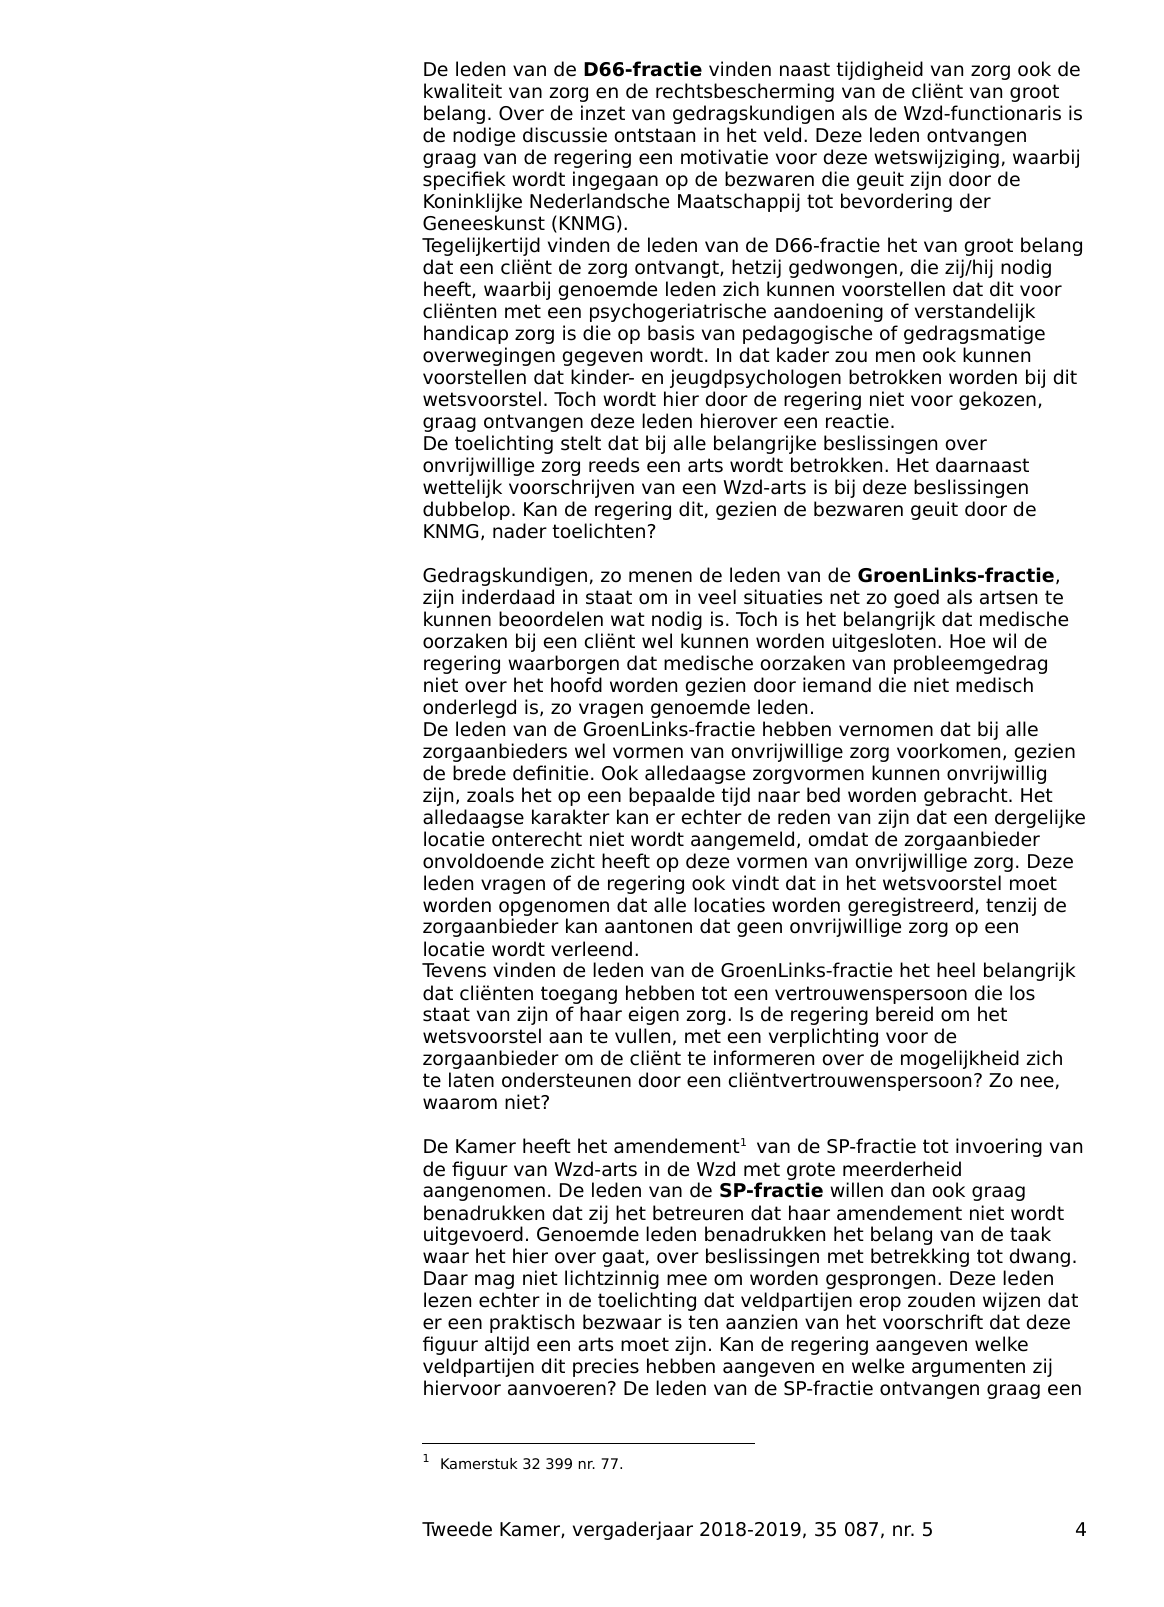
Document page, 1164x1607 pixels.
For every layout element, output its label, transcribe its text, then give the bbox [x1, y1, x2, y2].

text Tevens vinden de leden van de GroenLinks-fractie het heel belangrijk dat cliënten toegang hebben tot een vertrouwenspersoon die los staat van zijn of haar eigen zorg. Is de regering bereid om het wetsvoorstel aan te vullen, met een verplichting voor de zorgaanbieder om de cliënt te informeren over de mogelijkheid zich te laten ondersteunen door een cliëntvertrouwenspersoon? Zo nee, waarom niet? [422, 960, 1087, 1114]
text De leden van de GroenLinks-fractie hebben vernomen dat bij alle zorgaanbieders wel vormen van onvrijwillige zorg voorkomen, gezien de brede definitie. Ook alledaagse zorgvormen kunnen onvrijwillig zijn, zoals het op een bepaalde tijd naar bed worden gebracht. Het alledaagse karakter kan er echter de reden van zijn dat een dergelijke locatie onterecht niet wordt aangemeld, omdat de zorgaanbieder onvoldoende zicht heeft op deze vormen van onvrijwillige zorg. Deze leden vragen of de regering ook vindt dat in het wetsvoorstel moet worden opgenomen dat alle locaties worden geregistreerd, tenzij de zorgaanbieder kan aantonen dat geen onvrijwillige zorg op een locatie wordt verleend. [422, 719, 1087, 960]
text Tegelijkertijd vinden de leden van de D66-fractie het van groot belang dat een cliënt de zorg ontvangt, hetzij gedwongen, die zij/hij nodig heeft, waarbij genoemde leden zich kunnen voorstellen dat dit voor cliënten met een psychogeriatrische aandoening of verstandelijk handicap zorg is die op basis van pedagogische of gedragsmatige overwegingen gegeven wordt. In dat kader zou men ook kunnen voorstellen dat kinder- en jeugdpsychologen betrokken worden bij dit wetsvoorstel. Toch wordt hier door de regering niet voor gekozen, graag ontvangen deze leden hierover een reactie. [422, 235, 1087, 433]
text De leden van de D66-fractie vinden naast tijdigheid van zorg ook de kwaliteit van zorg en de rechtsbescherming van de cliënt van groot belang. Over de inzet van gedragskundigen als de Wzd-functionaris is de nodige discussie ontstaan in het veld. Deze leden ontvangen graag van de regering een motivatie voor deze wetswijziging, waarbij specifiek wordt ingegaan op de bezwaren die geuit zijn door de Koninklijke Nederlandsche Maatschappij tot bevordering der Geneeskunst (KNMG). [422, 59, 1087, 235]
text Gedragskundigen, zo menen de leden van de GroenLinks-fractie, zijn inderdaad in staat om in veel situaties net zo goed als artsen te kunnen beoordelen wat nodig is. Toch is het belangrijk dat medische oorzaken bij een cliënt wel kunnen worden uitgesloten. Hoe wil de regering waarborgen dat medische oorzaken van probleemgedrag niet over het hoofd worden gezien door iemand die niet medisch onderlegd is, zo vragen genoemde leden. [422, 565, 1087, 719]
text De toelichting stelt dat bij alle belangrijke beslissingen over onvrijwillige zorg reeds een arts wordt betrokken. Het daarnaast wettelijk voorschrijven van een Wzd-arts is bij deze beslissingen dubbelop. Kan de regering dit, gezien de bezwaren geuit door de KNMG, nader toelichten? [422, 433, 1087, 543]
text De Kamer heeft het amendement van de SP-fractie tot invoering van de figuur van Wzd-arts in de Wzd met grote meerderheid aangenomen. De leden van de SP-fractie willen dan ook graag benadrukken dat zij het betreuren dat haar amendement niet wordt uitgevoerd. Genoemde leden benadrukken het belang van de taak waar het hier over gaat, over beslissingen met betrekking tot dwang. Daar mag niet lichtzinnig mee om worden gesprongen. Deze leden lezen echter in de toelichting dat veldpartijen erop zouden wijzen dat er een praktisch bezwaar is ten aanzien van het voorschrift dat deze figuur altijd een arts moet zijn. Kan de regering aangeven welke veldpartijen dit precies hebben aangeven en welke argumenten zij hiervoor aanvoeren? De leden van de SP-fractie ontvangen graag een [422, 1136, 1087, 1400]
text Kamerstuk 32 399 nr. 77. [422, 1452, 1087, 1474]
